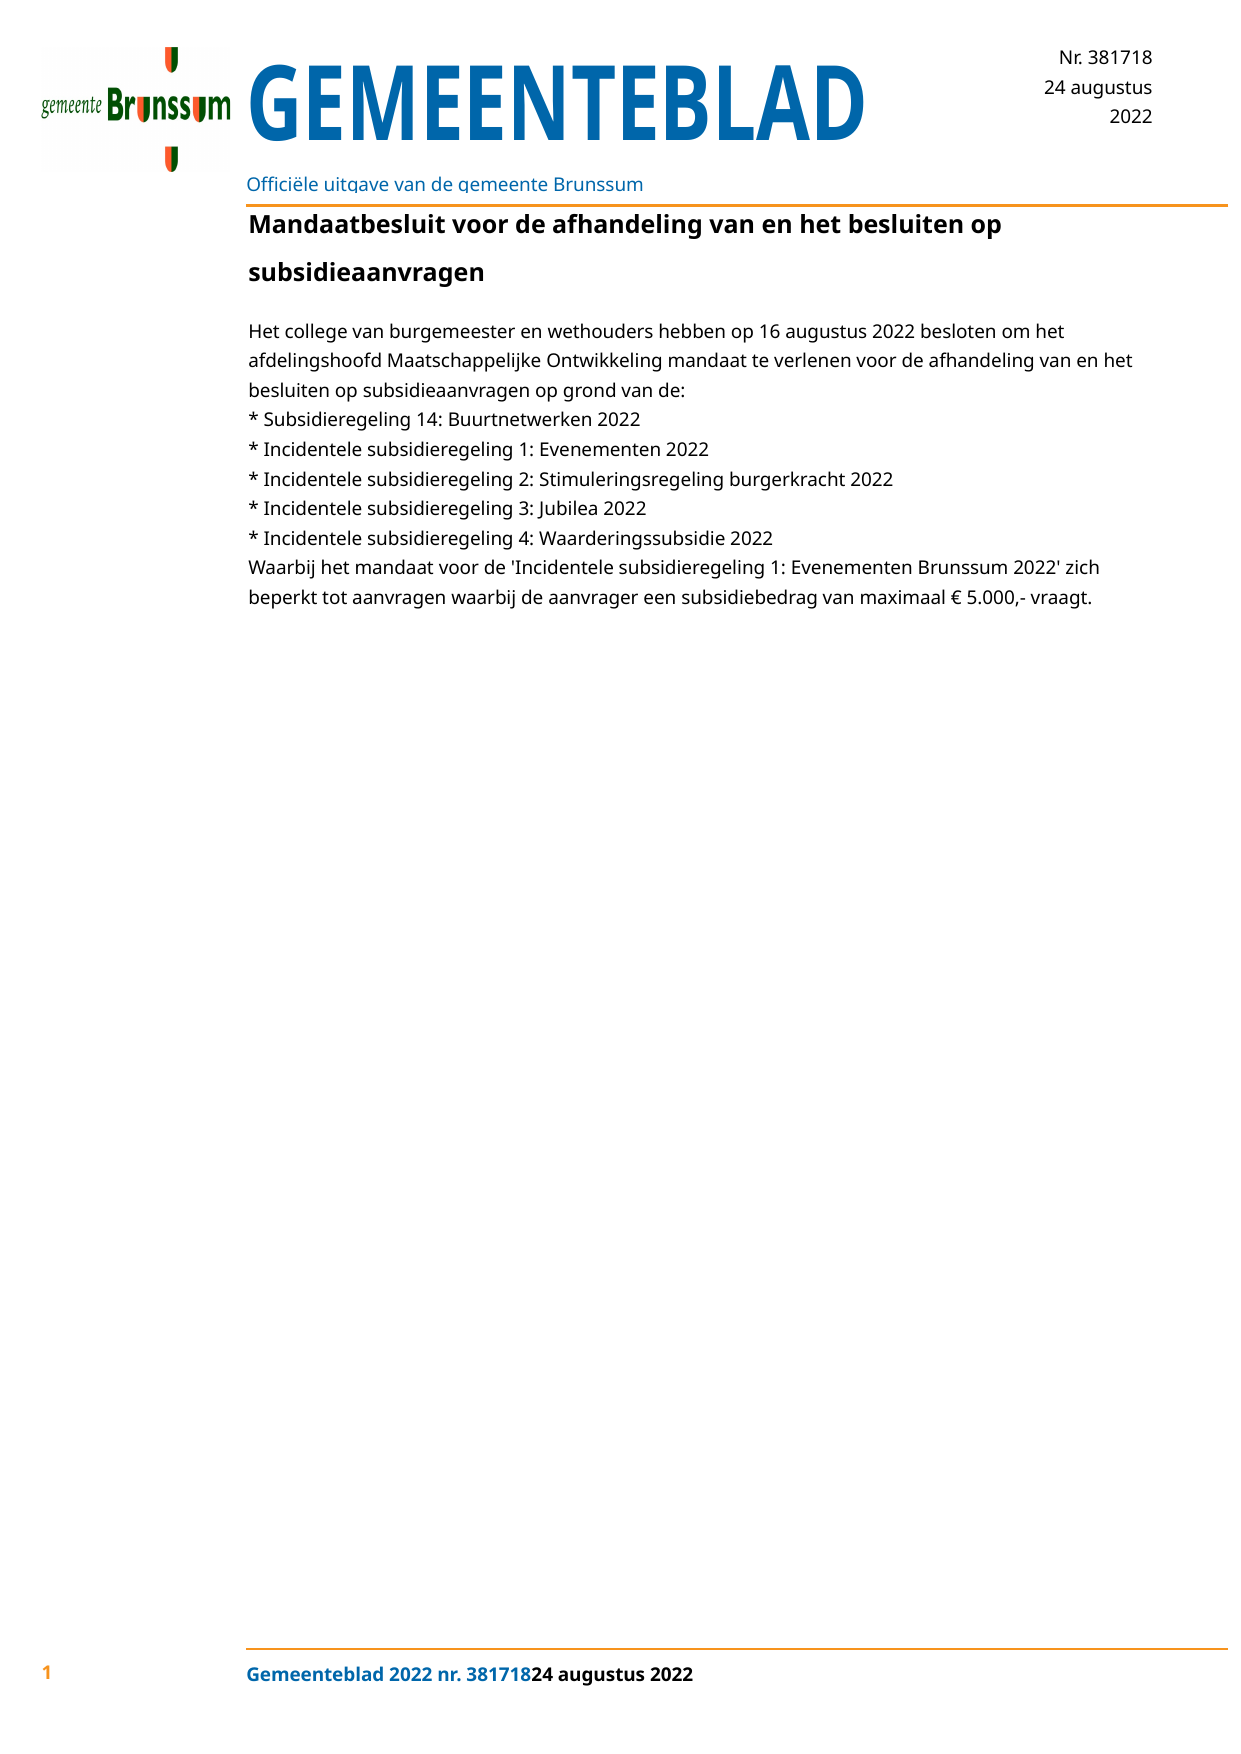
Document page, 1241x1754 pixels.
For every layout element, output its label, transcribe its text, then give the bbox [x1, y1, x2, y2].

picture [41, 47, 231, 172]
text * Subsidieregeling 14: Buurtnetwerken 2022 [248, 407, 1152, 432]
text * Incidentele subsidieregeling 3: Jubilea 2022 [248, 495, 1152, 521]
text Mandaatbesluit voor de afhandeling van en het besluiten op subsidieaanvragen [248, 207, 1152, 288]
text * Incidentele subsidieregeling 1: Evenementen 2022 [248, 436, 1152, 462]
text * Incidentele subsidieregeling 2: Stimuleringsregeling burgerkracht 2022 [248, 466, 1152, 492]
text Waarbij het mandaat voor de 'Incidentele subsidieregeling 1: Evenementen Brunssum 2022' zich beperkt tot aanvragen waarbij de aanvrager een subsidiebedrag van maximaal € 5.000,- vraagt. [248, 554, 1152, 610]
text * Incidentele subsidieregeling 4: Waarderingssubsidie 2022 [248, 525, 1152, 551]
text Het college van burgemeester en wethouders hebben op 16 augustus 2022 besloten om het afdelingshoofd Maatschappelijke Ontwikkeling mandaat te verlenen voor de afhandeling van en het besluiten op subsidieaanvragen op grond van de: [248, 318, 1152, 403]
